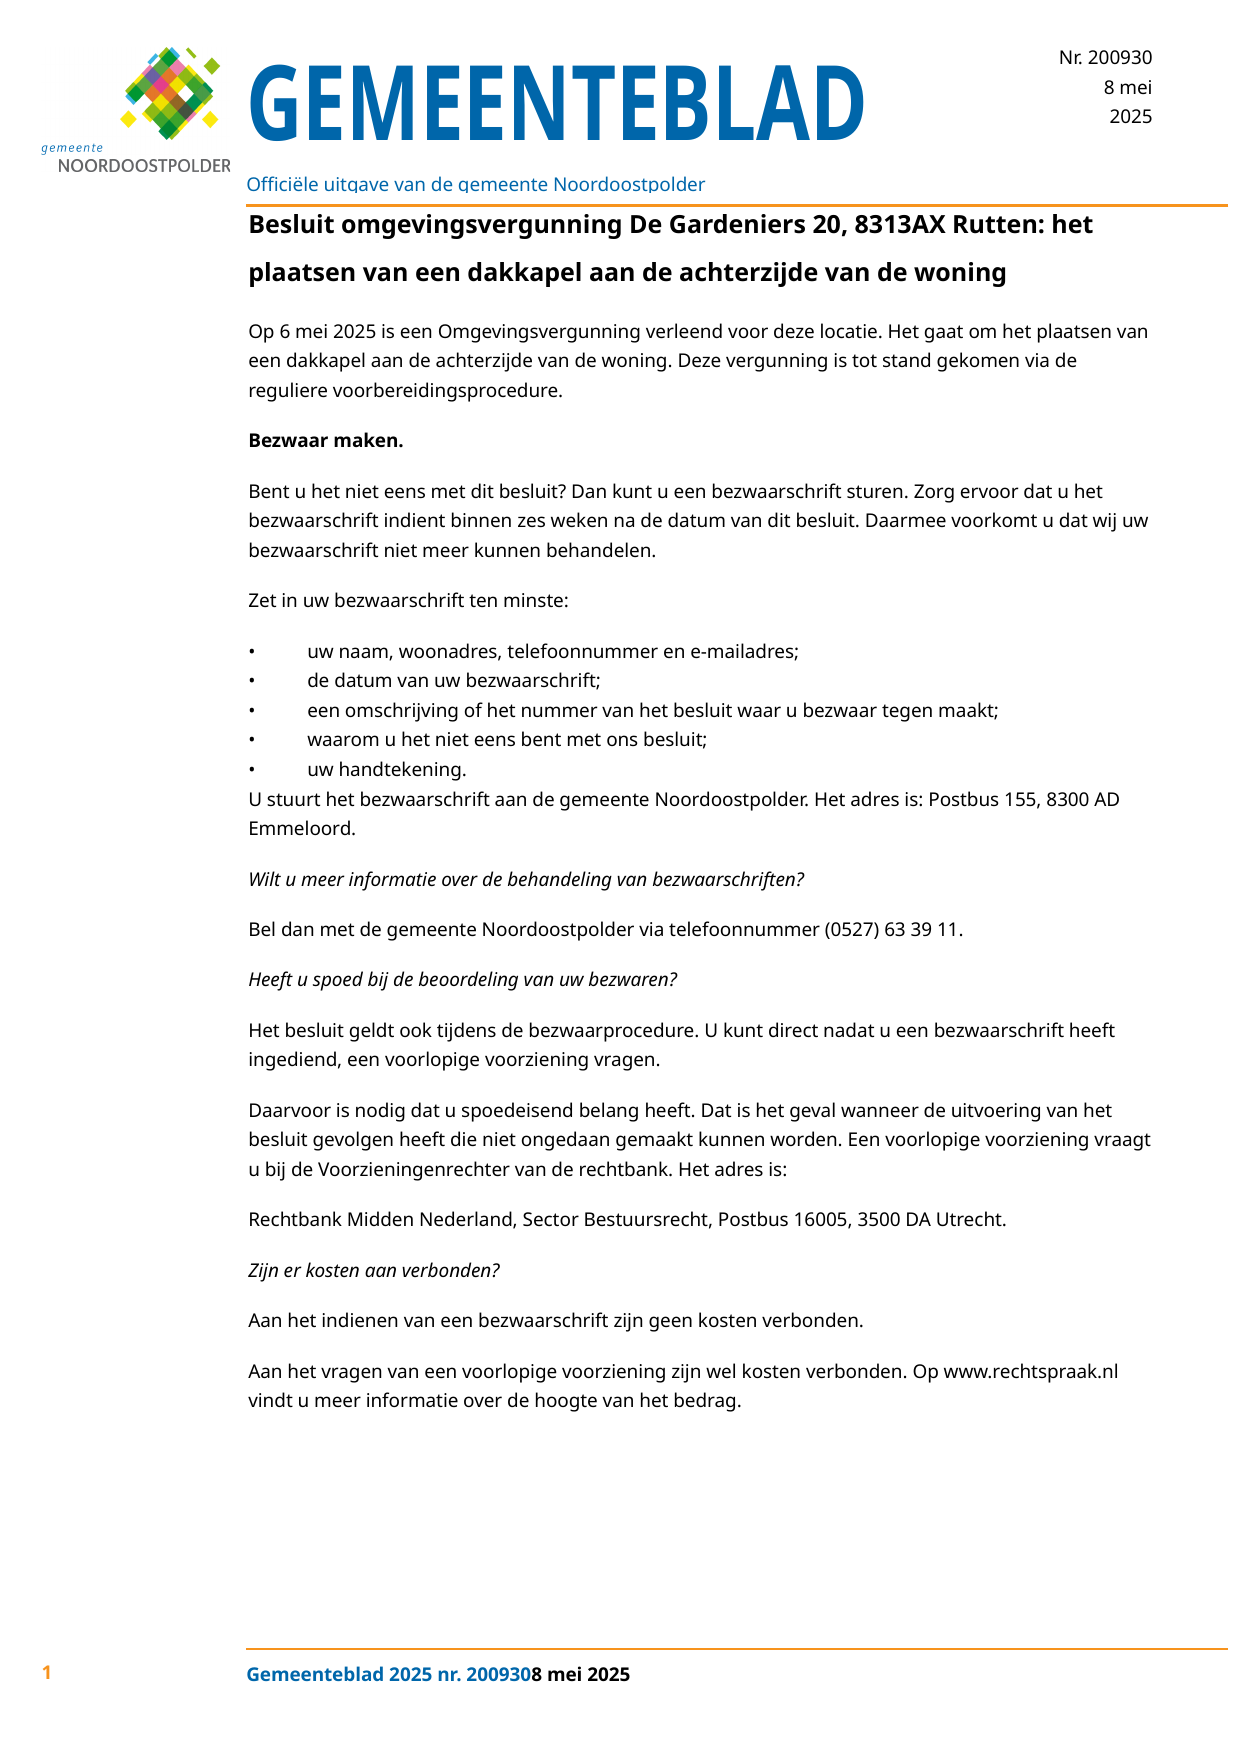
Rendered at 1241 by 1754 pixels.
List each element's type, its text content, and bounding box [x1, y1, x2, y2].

text Besluit omgevingsvergunning De Gardeniers 20, 8313AX Rutten: het plaatsen van een dakkapel aan de achterzijde van de woning [248, 207, 1152, 288]
text Zijn er kosten aan verbonden? [248, 1257, 1152, 1283]
picture [41, 47, 231, 172]
text U stuurt het bezwaarschrift aan de gemeente Noordoostpolder. Het adres is: Postbus 155, 8300 AD Emmeloord. [248, 786, 1152, 841]
list een omschrijving of het nummer van het besluit waar u bezwaar tegen maakt; [248, 697, 1152, 723]
text Aan het indienen van een bezwaarschrift zijn geen kosten verbonden. [248, 1307, 1152, 1333]
text Zet in uw bezwaarschrift ten minste: [248, 587, 1152, 613]
text Bent u het niet eens met dit besluit? Dan kunt u een bezwaarschrift sturen. Zorg ervoor dat u het bezwaarschrift indient binnen zes weken na de datum van dit besluit. Daarmee voorkomt u dat wij uw bezwaarschrift niet meer kunnen behandelen. [248, 478, 1152, 563]
text Aan het vragen van een voorlopige voorziening zijn wel kosten verbonden. Op www.rechtspraak.nl vindt u meer informatie over de hoogte van het bedrag. [248, 1358, 1152, 1413]
list de datum van uw bezwaarschrift; [248, 667, 1152, 693]
list uw naam, woonadres, telefoonnummer en e-mailadres; [248, 638, 1152, 664]
text Bezwaar maken. [248, 427, 1152, 453]
text Rechtbank Midden Nederland, Sector Bestuursrecht, Postbus 16005, 3500 DA Utrecht. [248, 1207, 1152, 1232]
text Het besluit geldt ook tijdens de bezwaarprocedure. U kunt direct nadat u een bezwaarschrift heeft ingediend, een voorlopige voorziening vragen. [248, 1017, 1152, 1072]
text Wilt u meer informatie over de behandeling van bezwaarschriften? [248, 866, 1152, 892]
text Bel dan met de gemeente Noordoostpolder via telefoonnummer (0527) 63 39 11. [248, 916, 1152, 942]
list waarom u het niet eens bent met ons besluit; [248, 727, 1152, 752]
text Op 6 mei 2025 is een Omgevingsvergunning verleend voor deze locatie. Het gaat om het plaatsen van een dakkapel aan de achterzijde van de woning. Deze vergunning is tot stand gekomen via de reguliere voorbereidingsprocedure. [248, 318, 1152, 403]
list uw handtekening. [248, 756, 1152, 782]
text Daarvoor is nodig dat u spoedeisend belang heeft. Dat is het geval wanneer de uitvoering van het besluit gevolgen heeft die niet ongedaan gemaakt kunnen worden. Een voorlopige voorziening vraagt u bij de Voorzieningenrechter van de rechtbank. Het adres is: [248, 1097, 1152, 1182]
text Heeft u spoed bij de beoordeling van uw bezwaren? [248, 967, 1152, 992]
